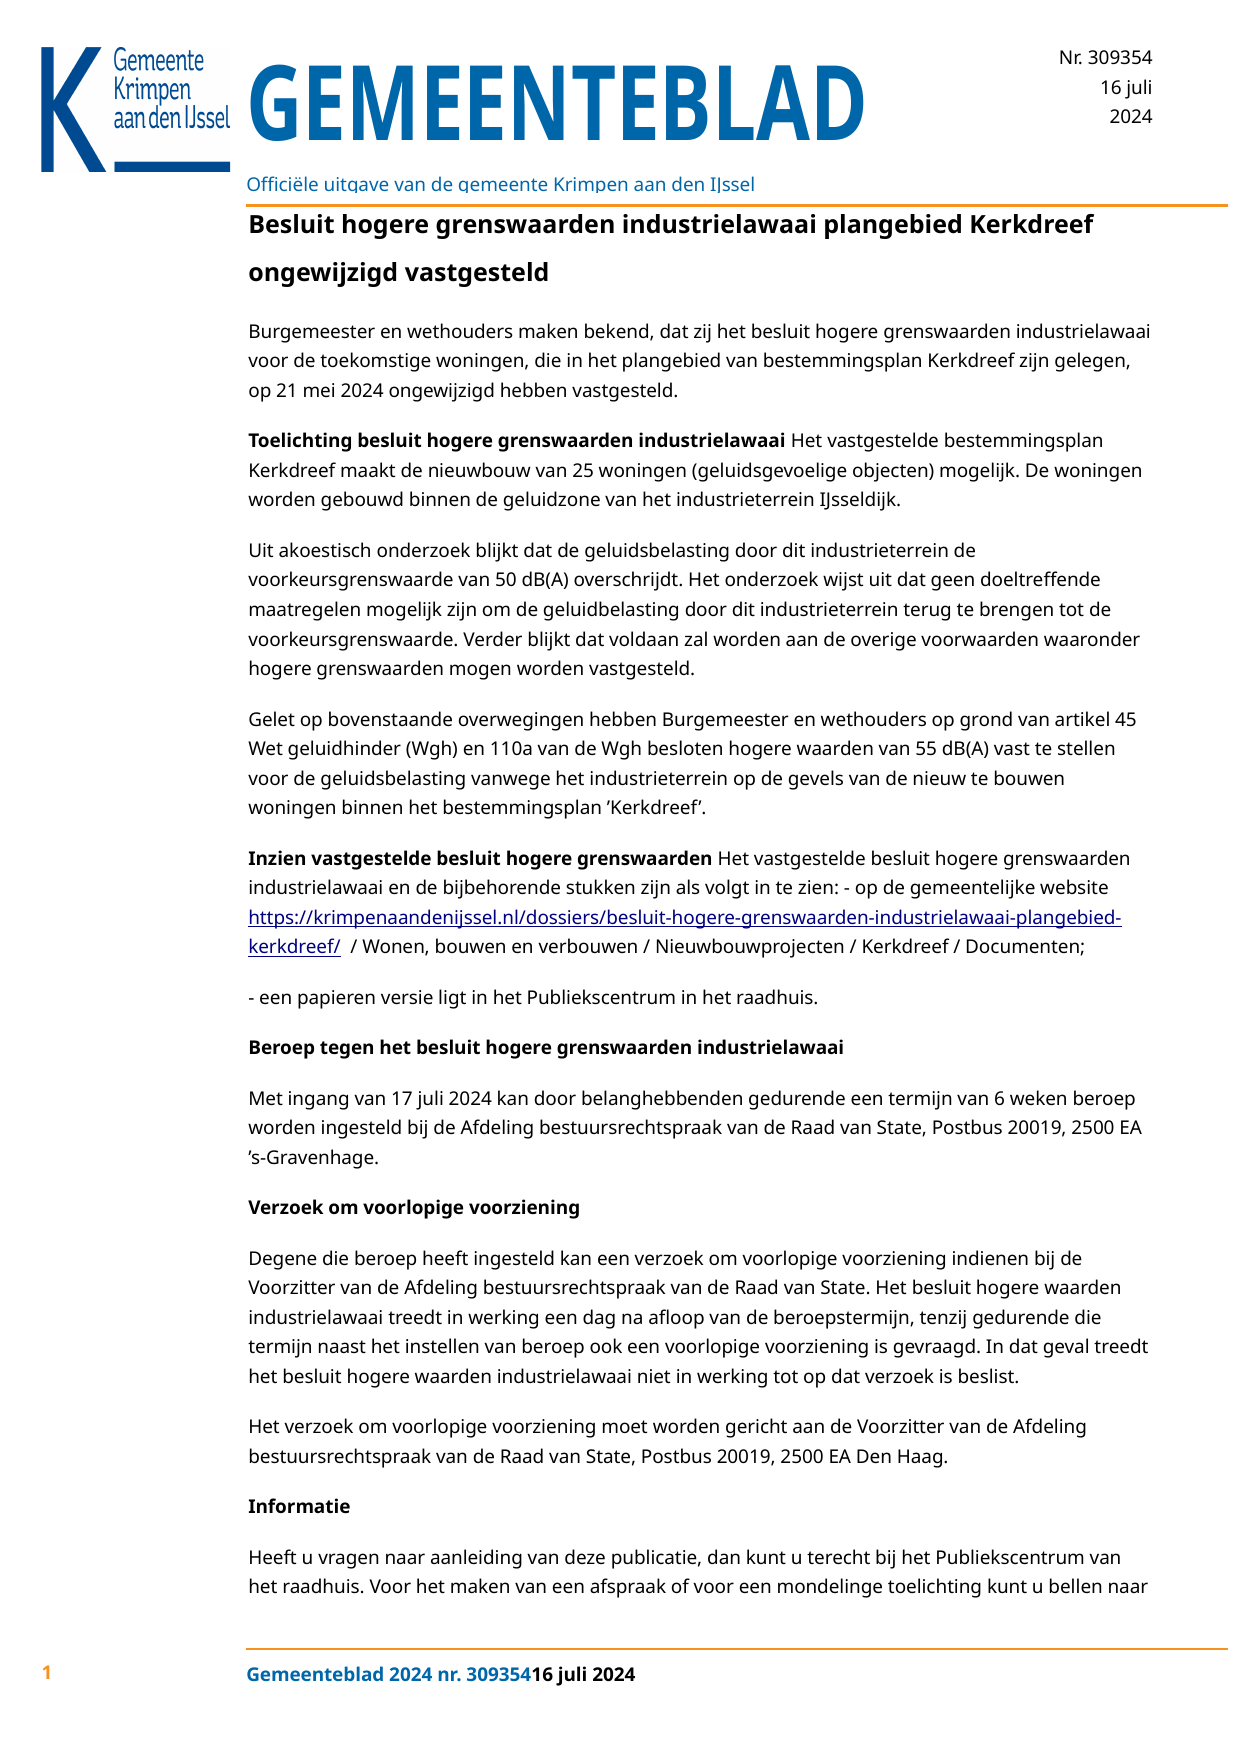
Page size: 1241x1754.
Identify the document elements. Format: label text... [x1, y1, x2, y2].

text Inzien vastgestelde besluit hogere grenswaarden Het vastgestelde besluit hogere grenswaarden industrielawaai en de bijbehorende stukken zijn als volgt in te zien: - op de gemeentelijke website https://krimpenaandenijssel.nl/dossiers/besluit-hogere-grenswaarden-industrielawaai-plangebied-kerkdreef/ / Wonen, bouwen en verbouwen / Nieuwbouwprojecten / Kerkdreef / Documenten; [248, 845, 1152, 959]
text Uit akoestisch onderzoek blijkt dat de geluidsbelasting door dit industrieterrein de voorkeursgrenswaarde van 50 dB(A) overschrijdt. Het onderzoek wijst uit dat geen doeltreffende maatregelen mogelijk zijn om de geluidbelasting door dit industrieterrein terug te brengen tot de voorkeursgrenswaarde. Verder blijkt dat voldaan zal worden aan de overige voorwaarden waaronder hogere grenswaarden mogen worden vastgesteld. [248, 537, 1152, 681]
text Verzoek om voorlopige voorziening [248, 1194, 1152, 1220]
text Gelet op bovenstaande overwegingen hebben Burgemeester en wethouders op grond van artikel 45 Wet geluidhinder (Wgh) en 110a van de Wgh besloten hogere waarden van 55 dB(A) vast te stellen voor de geluidsbelasting vanwege het industrieterrein op de gevels van de nieuw te bouwen woningen binnen het bestemmingsplan ’Kerkdreef’. [248, 706, 1152, 820]
text Het verzoek om voorlopige voorziening moet worden gericht aan de Voorzitter van de Afdeling bestuursrechtspraak van de Raad van State, Postbus 20019, 2500 EA Den Haag. [248, 1414, 1152, 1469]
picture [41, 47, 231, 172]
text - een papieren versie ligt in het Publiekscentrum in het raadhuis. [248, 984, 1152, 1010]
text Degene die beroep heeft ingesteld kan een verzoek om voorlopige voorziening indienen bij de Voorzitter van de Afdeling bestuursrechtspraak van de Raad van State. Het besluit hogere waarden industrielawaai treedt in werking een dag na afloop van de beroepstermijn, tenzij gedurende die termijn naast het instellen van beroep ook een voorlopige voorziening is gevraagd. In dat geval treedt het besluit hogere waarden industrielawaai niet in werking tot op dat verzoek is beslist. [248, 1245, 1152, 1389]
text Informatie [248, 1494, 1152, 1519]
text Met ingang van 17 juli 2024 kan door belanghebbenden gedurende een termijn van 6 weken beroep worden ingesteld bij de Afdeling bestuursrechtspraak van de Raad van State, Postbus 20019, 2500 EA ’s-Gravenhage. [248, 1085, 1152, 1170]
text Heeft u vragen naar aanleiding van deze publicatie, dan kunt u terecht bij het Publiekscentrum van het raadhuis. Voor het maken van een afspraak of voor een mondelinge toelichting kunt u bellen naar [248, 1544, 1152, 1599]
text Toelichting besluit hogere grenswaarden industrielawaai Het vastgestelde bestemmingsplan Kerkdreef maakt de nieuwbouw van 25 woningen (geluidsgevoelige objecten) mogelijk. De woningen worden gebouwd binnen de geluidzone van het industrieterrein IJsseldijk. [248, 427, 1152, 512]
text Burgemeester en wethouders maken bekend, dat zij het besluit hogere grenswaarden industrielawaai voor de toekomstige woningen, die in het plangebied van bestemmingsplan Kerkdreef zijn gelegen, op 21 mei 2024 ongewijzigd hebben vastgesteld. [248, 318, 1152, 403]
text Beroep tegen het besluit hogere grenswaarden industrielawaai [248, 1034, 1152, 1060]
text Besluit hogere grenswaarden industrielawaai plangebied Kerkdreef ongewijzigd vastgesteld [248, 207, 1152, 288]
